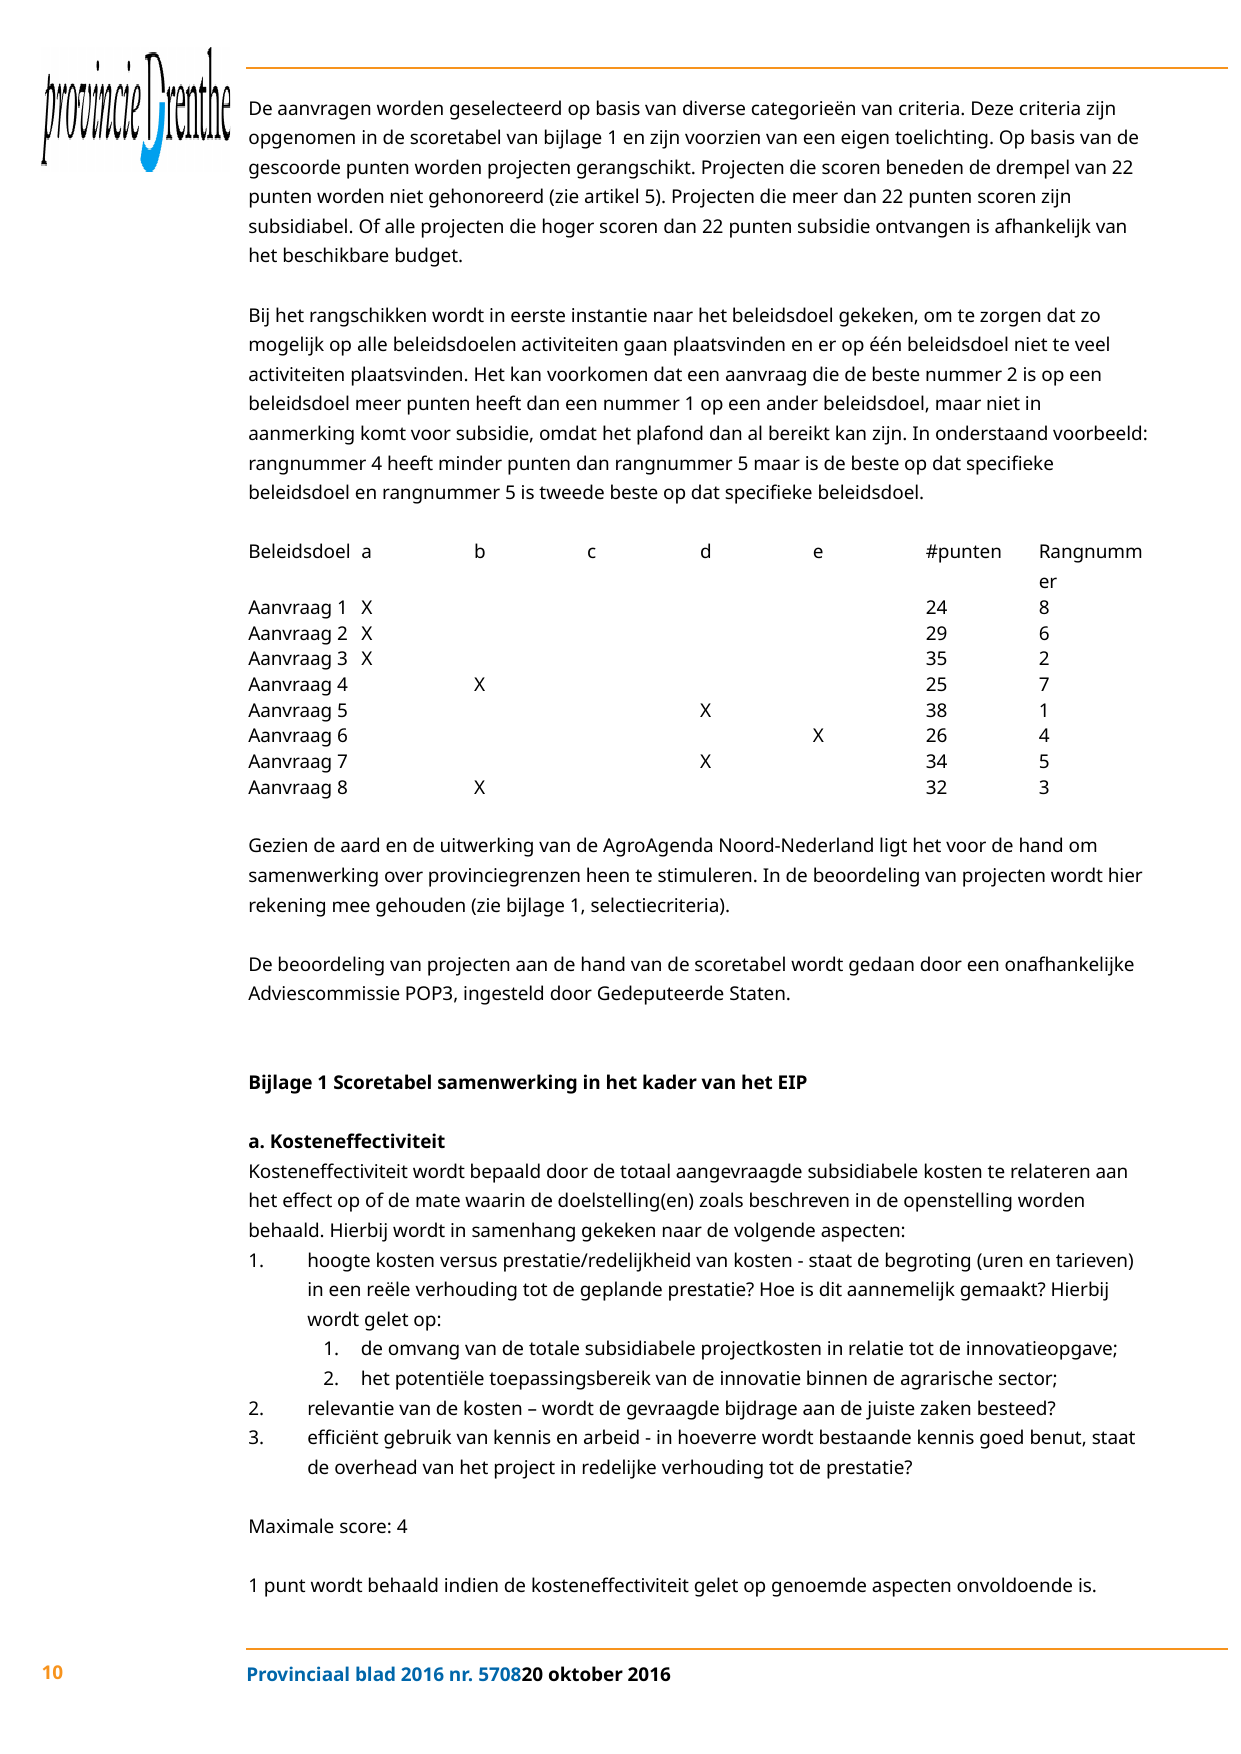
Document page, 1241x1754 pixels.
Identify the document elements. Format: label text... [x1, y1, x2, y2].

table_cell [813, 645, 926, 671]
table_cell [474, 594, 587, 620]
text Kosteneffectiviteit wordt bepaald door de totaal aangevraagde subsidiabele kosten te relateren aan het effect op of de mate waarin de doelstelling(en) zoals beschreven in de openstelling worden behaald. Hierbij wordt in samenhang gekeken naar de volgende aspecten: [248, 1158, 1152, 1243]
table_cell [813, 671, 926, 697]
table_cell 35 [926, 645, 1038, 671]
table_header #punten [926, 539, 1038, 594]
table_cell 29 [926, 620, 1038, 645]
table_cell X [361, 645, 474, 671]
table_cell [813, 748, 926, 774]
table_cell Aanvraag 6 [248, 723, 361, 748]
table_cell Aanvraag 2 [248, 620, 361, 645]
table_cell [474, 748, 587, 774]
table_cell [700, 620, 813, 645]
table_cell 7 [1039, 671, 1152, 697]
table_cell [587, 748, 700, 774]
table_cell X [813, 723, 926, 748]
table_cell [474, 723, 587, 748]
table_cell [700, 774, 813, 800]
list de omvang van de totale subsidiabele projectkosten in relatie tot de innovatieopgave; [323, 1336, 1152, 1361]
table_cell [587, 645, 700, 671]
text Bijlage 1 Scoretabel samenwerking in het kader van het EIP [248, 1069, 1152, 1095]
table_cell Aanvraag 7 [248, 748, 361, 774]
table_cell [474, 645, 587, 671]
table_cell Aanvraag 4 [248, 671, 361, 697]
table_cell [700, 594, 813, 620]
table_cell [587, 774, 700, 800]
text Gezien de aard en de uitwerking van de AgroAgenda Noord-Nederland ligt het voor de hand om samenwerking over provinciegrenzen heen te stimuleren. In de beoordeling van projecten wordt hier rekening mee gehouden (zie bijlage 1, selectiecriteria). [248, 833, 1152, 917]
table_cell 38 [926, 697, 1038, 723]
table_cell [813, 697, 926, 723]
table_cell 26 [926, 723, 1038, 748]
table_cell 4 [1039, 723, 1152, 748]
text Bij het rangschikken wordt in eerste instantie naar het beleidsdoel gekeken, om te zorgen dat zo mogelijk op alle beleidsdoelen activiteiten gaan plaatsvinden en er op één beleidsdoel niet te veel activiteiten plaatsvinden. Het kan voorkomen dat een aanvraag die de beste nummer 2 is op een beleidsdoel meer punten heeft dan een nummer 1 op een ander beleidsdoel, maar niet in aanmerking komt voor subsidie, omdat het plafond dan al bereikt kan zijn. In onderstaand voorbeeld: rangnummer 4 heeft minder punten dan rangnummer 5 maar is de beste op dat specifieke beleidsdoel en rangnummer 5 is tweede beste op dat specifieke beleidsdoel. [248, 302, 1152, 505]
table_header a [361, 539, 474, 594]
table_cell [813, 620, 926, 645]
table_cell X [361, 594, 474, 620]
table_cell [361, 697, 474, 723]
table_header b [474, 539, 587, 594]
table_cell [474, 697, 587, 723]
list relevantie van de kosten – wordt de gevraagde bijdrage aan de juiste zaken besteed? [248, 1395, 1152, 1420]
table_cell [361, 774, 474, 800]
table_header Rangnummer [1039, 539, 1152, 594]
table_header c [587, 539, 700, 594]
table_cell [813, 594, 926, 620]
text De beoordeling van projecten aan de hand van de scoretabel wordt gedaan door een onafhankelijke Adviescommissie POP3, ingesteld door Gedeputeerde Staten. [248, 951, 1152, 1006]
table_cell 25 [926, 671, 1038, 697]
table_cell Aanvraag 8 [248, 774, 361, 800]
table_cell 32 [926, 774, 1038, 800]
table_cell [587, 697, 700, 723]
table_cell 5 [1039, 748, 1152, 774]
text a. Kosteneffectiviteit [248, 1128, 1152, 1154]
table_header e [813, 539, 926, 594]
table_cell X [700, 748, 813, 774]
table_cell 1 [1039, 697, 1152, 723]
table_cell 8 [1039, 594, 1152, 620]
text 1 punt wordt behaald indien de kosteneffectiviteit gelet op genoemde aspecten onvoldoende is. [248, 1572, 1152, 1598]
table_cell Aanvraag 3 [248, 645, 361, 671]
table_cell X [474, 774, 587, 800]
table_cell [361, 723, 474, 748]
table_cell Aanvraag 1 [248, 594, 361, 620]
table_cell [813, 774, 926, 800]
table_cell [587, 723, 700, 748]
table_cell X [700, 697, 813, 723]
table_cell [700, 671, 813, 697]
table_header d [700, 539, 813, 594]
table_cell X [361, 620, 474, 645]
table_cell [587, 620, 700, 645]
table_cell [474, 620, 587, 645]
list het potentiële toepassingsbereik van de innovatie binnen de agrarische sector; [323, 1365, 1152, 1391]
picture [41, 47, 231, 172]
table_cell [361, 748, 474, 774]
table_cell [587, 594, 700, 620]
table_cell 24 [926, 594, 1038, 620]
text De aanvragen worden geselecteerd op basis van diverse categorieën van criteria. Deze criteria zijn opgenomen in de scoretabel van bijlage 1 en zijn voorzien van een eigen toelichting. Op basis van de gescoorde punten worden projecten gerangschikt. Projecten die scoren beneden de drempel van 22 punten worden niet gehonoreerd (zie artikel 5). Projecten die meer dan 22 punten scoren zijn subsidiabel. Of alle projecten die hoger scoren dan 22 punten subsidie ontvangen is afhankelijk van het beschikbare budget. [248, 95, 1152, 268]
list efficiënt gebruik van kennis en arbeid - in hoeverre wordt bestaande kennis goed benut, staat de overhead van het project in redelijke verhouding tot de prestatie? [248, 1424, 1152, 1479]
table_cell [700, 645, 813, 671]
table_cell [361, 671, 474, 697]
table_cell [587, 671, 700, 697]
text Maximale score: 4 [248, 1513, 1152, 1539]
table_cell 34 [926, 748, 1038, 774]
table_cell [700, 723, 813, 748]
table_cell Aanvraag 5 [248, 697, 361, 723]
table_cell 3 [1039, 774, 1152, 800]
table_cell X [474, 671, 587, 697]
list hoogte kosten versus prestatie/redelijkheid van kosten - staat de begroting (uren en tarieven) in een reële verhouding tot de geplande prestatie? Hoe is dit aannemelijk gemaakt? Hierbij wordt gelet op: [248, 1247, 1152, 1332]
table_header Beleidsdoel [248, 539, 361, 594]
table_cell 6 [1039, 620, 1152, 645]
table_cell 2 [1039, 645, 1152, 671]
